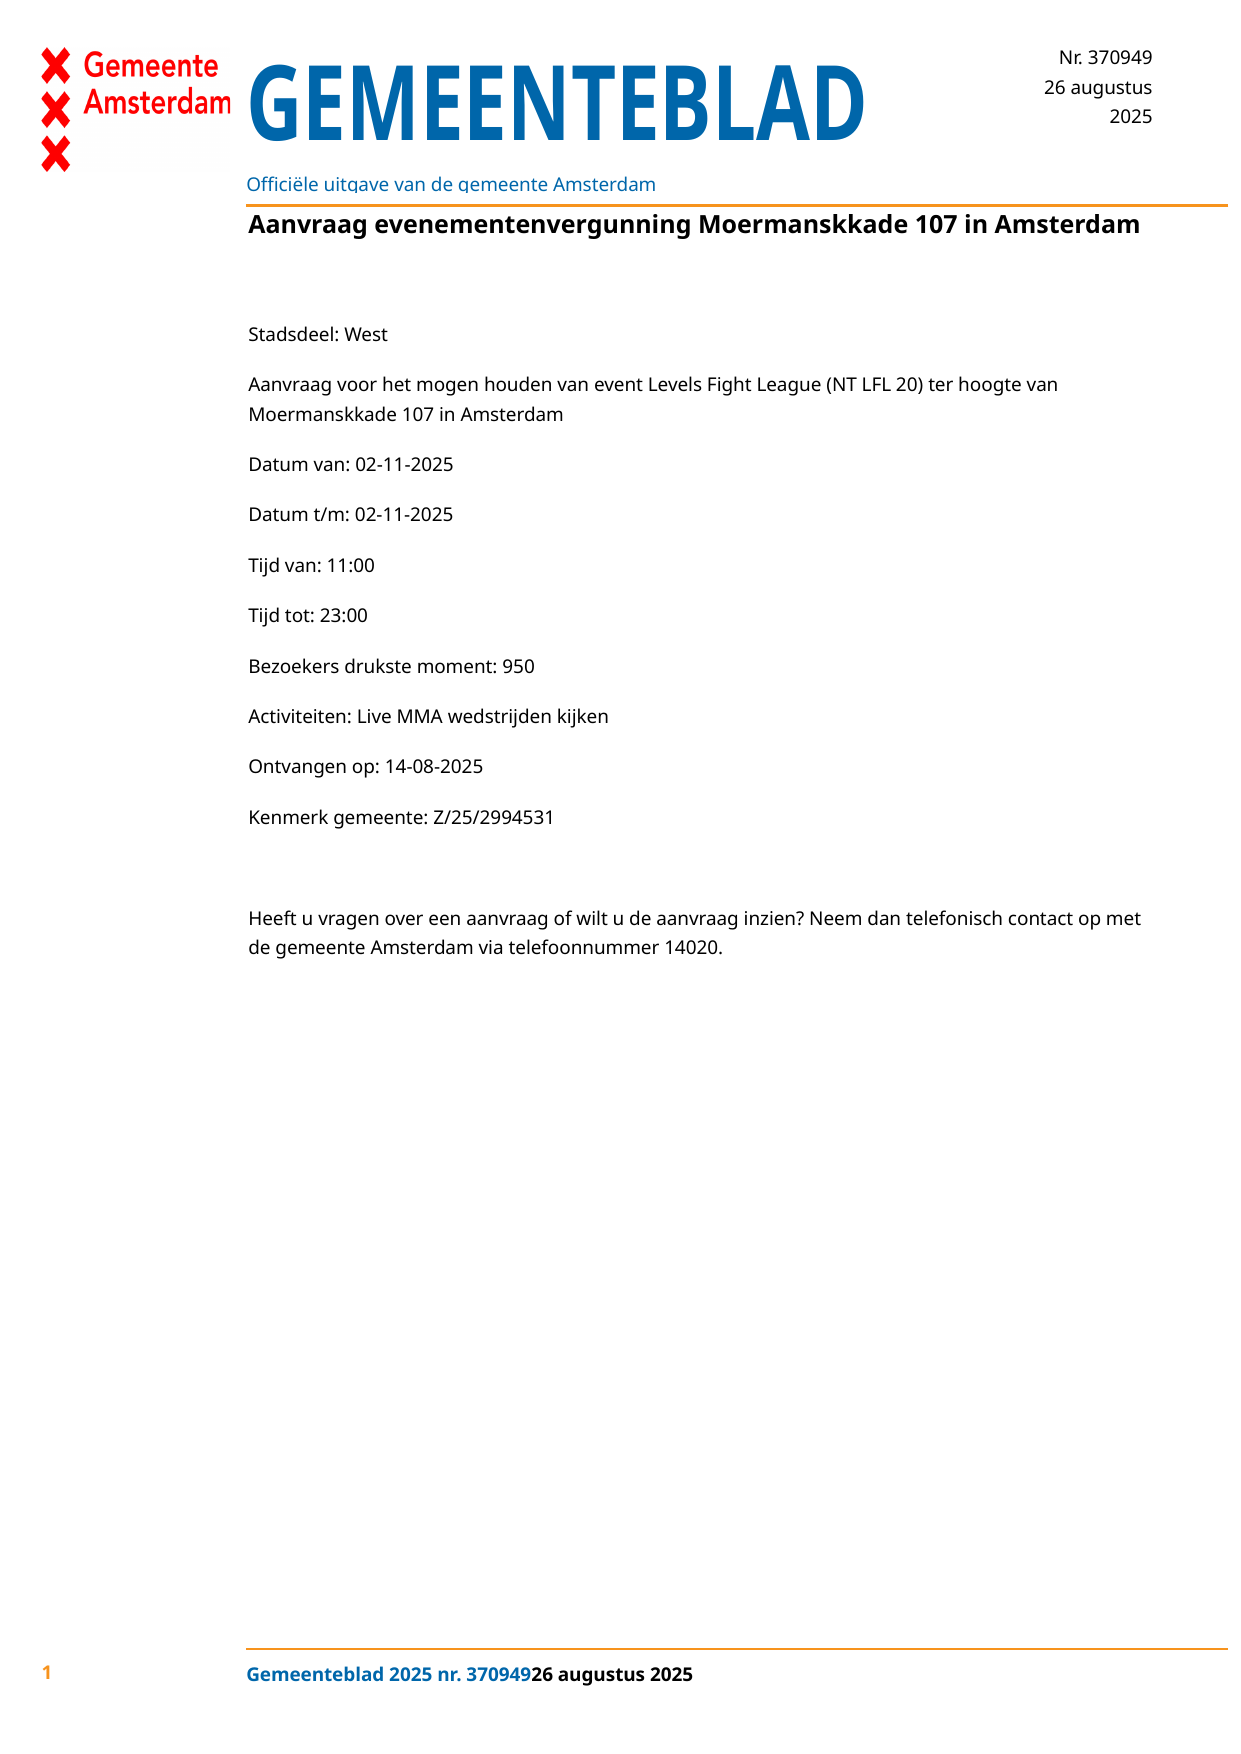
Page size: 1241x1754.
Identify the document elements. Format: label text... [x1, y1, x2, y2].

text Tijd tot: 23:00 [248, 602, 1152, 628]
text Tijd van: 11:00 [248, 552, 1152, 578]
picture [41, 47, 231, 172]
text Datum van: 02-11-2025 [248, 451, 1152, 477]
text Heeft u vragen over een aanvraag of wilt u de aanvraag inzien? Neem dan telefonisch contact op met de gemeente Amsterdam via telefoonnummer 14020. [248, 905, 1152, 960]
text Activiteiten: Live MMA wedstrijden kijken [248, 703, 1152, 729]
text Stadsdeel: West [248, 321, 1152, 346]
text Ontvangen op: 14-08-2025 [248, 754, 1152, 779]
text Kenmerk gemeente: Z/25/2994531 [248, 804, 1152, 830]
text Aanvraag voor het mogen houden van event Levels Fight League (NT LFL 20) ter hoogte van Moermanskkade 107 in Amsterdam [248, 371, 1152, 426]
text Bezoekers drukste moment: 950 [248, 653, 1152, 678]
text Aanvraag evenementenvergunning Moermanskkade 107 in Amsterdam [248, 207, 1152, 241]
text Datum t/m: 02-11-2025 [248, 502, 1152, 527]
